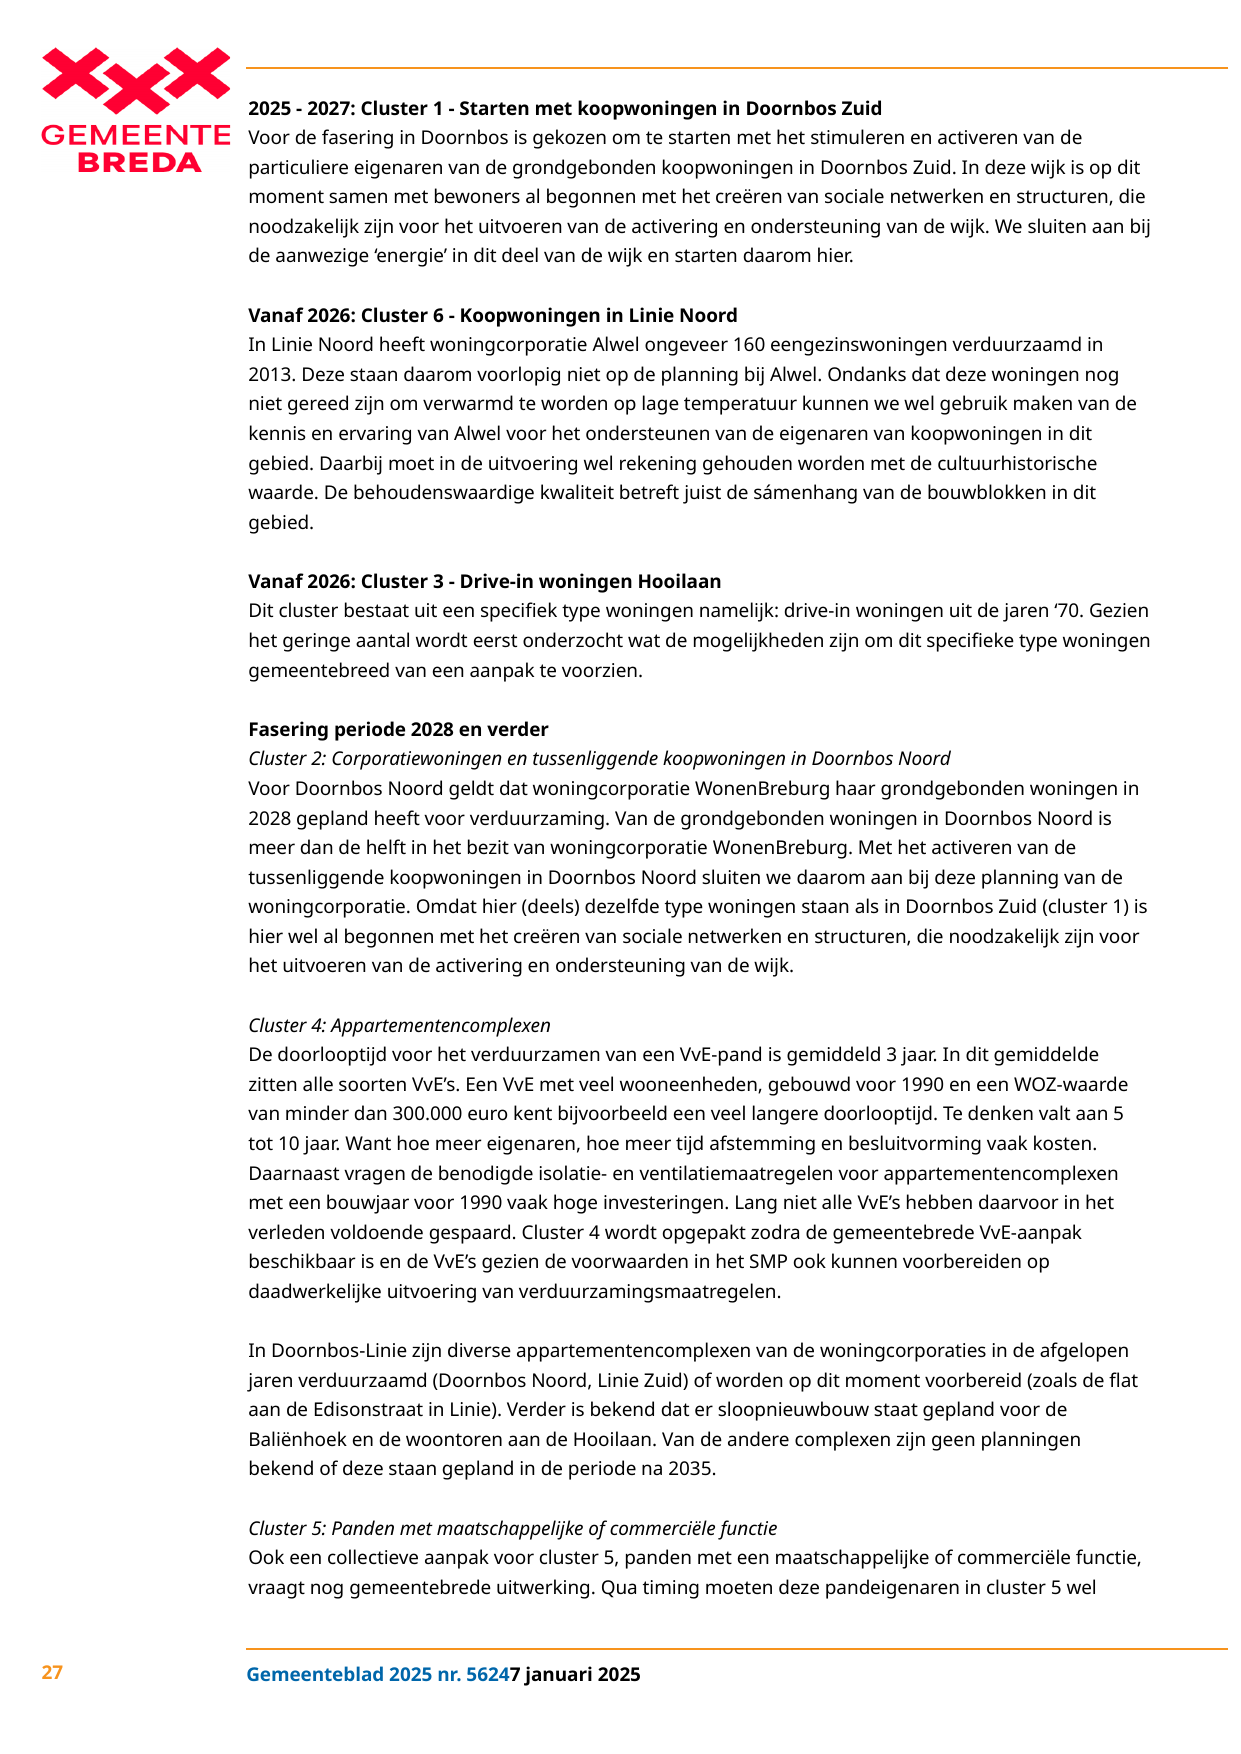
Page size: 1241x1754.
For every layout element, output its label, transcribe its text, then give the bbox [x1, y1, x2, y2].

text De doorlooptijd voor het verduurzamen van een VvE-pand is gemiddeld 3 jaar. In dit gemiddelde zitten alle soorten VvE’s. Een VvE met veel wooneenheden, gebouwd voor 1990 en een WOZ-waarde van minder dan 300.000 euro kent bijvoorbeeld een veel langere doorlooptijd. Te denken valt aan 5 tot 10 jaar. Want hoe meer eigenaren, hoe meer tijd afstemming en besluitvorming vaak kosten. Daarnaast vragen de benodigde isolatie- en ventilatiemaatregelen voor appartementencomplexen met een bouwjaar voor 1990 vaak hoge investeringen. Lang niet alle VvE’s hebben daarvoor in het verleden voldoende gespaard. Cluster 4 wordt opgepakt zodra de gemeentebrede VvE-aanpak beschikbaar is en de VvE’s gezien de voorwaarden in het SMP ook kunnen voorbereiden op daadwerkelijke uitvoering van verduurzamingsmaatregelen. [248, 1041, 1152, 1304]
text Dit cluster bestaat uit een specifiek type woningen namelijk: drive-in woningen uit de jaren ‘70. Gezien het geringe aantal wordt eerst onderzocht wat de mogelijkheden zijn om dit specifieke type woningen gemeentebreed van een aanpak te voorzien. [248, 598, 1152, 683]
text Vanaf 2026: Cluster 3 - Drive-in woningen Hooilaan [248, 568, 1152, 594]
text Voor Doornbos Noord geldt dat woningcorporatie WonenBreburg haar grondgebonden woningen in 2028 gepland heeft voor verduurzaming. Van de grondgebonden woningen in Doornbos Noord is meer dan de helft in het bezit van woningcorporatie WonenBreburg. Met het activeren van de tussenliggende koopwoningen in Doornbos Noord sluiten we daarom aan bij deze planning van de woningcorporatie. Omdat hier (deels) dezelfde type woningen staan als in Doornbos Zuid (cluster 1) is hier wel al begonnen met het creëren van sociale netwerken en structuren, die noodzakelijk zijn voor het uitvoeren van de activering en ondersteuning van de wijk. [248, 775, 1152, 978]
text Cluster 2: Corporatiewoningen en tussenliggende koopwoningen in Doornbos Noord [248, 746, 1152, 771]
text Cluster 5: Panden met maatschappelijke of commerciële functie [248, 1515, 1152, 1541]
text In Doornbos-Linie zijn diverse appartementencomplexen van de woningcorporaties in de afgelopen jaren verduurzaamd (Doornbos Noord, Linie Zuid) of worden op dit moment voorbereid (zoals de flat aan de Edisonstraat in Linie). Verder is bekend dat er sloopnieuwbouw staat gepland voor de Baliënhoek en de woontoren aan de Hooilaan. Van de andere complexen zijn geen planningen bekend of deze staan gepland in de periode na 2035. [248, 1337, 1152, 1481]
text 2025 - 2027: Cluster 1 - Starten met koopwoningen in Doornbos Zuid [248, 95, 1152, 121]
text Voor de fasering in Doornbos is gekozen om te starten met het stimuleren en activeren van de particuliere eigenaren van de grondgebonden koopwoningen in Doornbos Zuid. In deze wijk is op dit moment samen met bewoners al begonnen met het creëren van sociale netwerken en structuren, die noodzakelijk zijn voor het uitvoeren van de activering en ondersteuning van de wijk. We sluiten aan bij de aanwezige ‘energie’ in dit deel van de wijk en starten daarom hier. [248, 124, 1152, 268]
text Cluster 4: Appartementencomplexen [248, 1012, 1152, 1038]
picture [41, 47, 231, 172]
text Fasering periode 2028 en verder [248, 716, 1152, 742]
text Vanaf 2026: Cluster 6 - Koopwoningen in Linie Noord [248, 302, 1152, 328]
text In Linie Noord heeft woningcorporatie Alwel ongeveer 160 eengezinswoningen verduurzaamd in 2013. Deze staan daarom voorlopig niet op de planning bij Alwel. Ondanks dat deze woningen nog niet gereed zijn om verwarmd te worden op lage temperatuur kunnen we wel gebruik maken van de kennis en ervaring van Alwel voor het ondersteunen van de eigenaren van koopwoningen in dit gebied. Daarbij moet in de uitvoering wel rekening gehouden worden met de cultuurhistorische waarde. De behoudenswaardige kwaliteit betreft juist de sámenhang van de bouwblokken in dit gebied. [248, 331, 1152, 535]
text Ook een collectieve aanpak voor cluster 5, panden met een maatschappelijke of commerciële functie, vraagt nog gemeentebrede uitwerking. Qua timing moeten deze pandeigenaren in cluster 5 wel [248, 1544, 1152, 1600]
